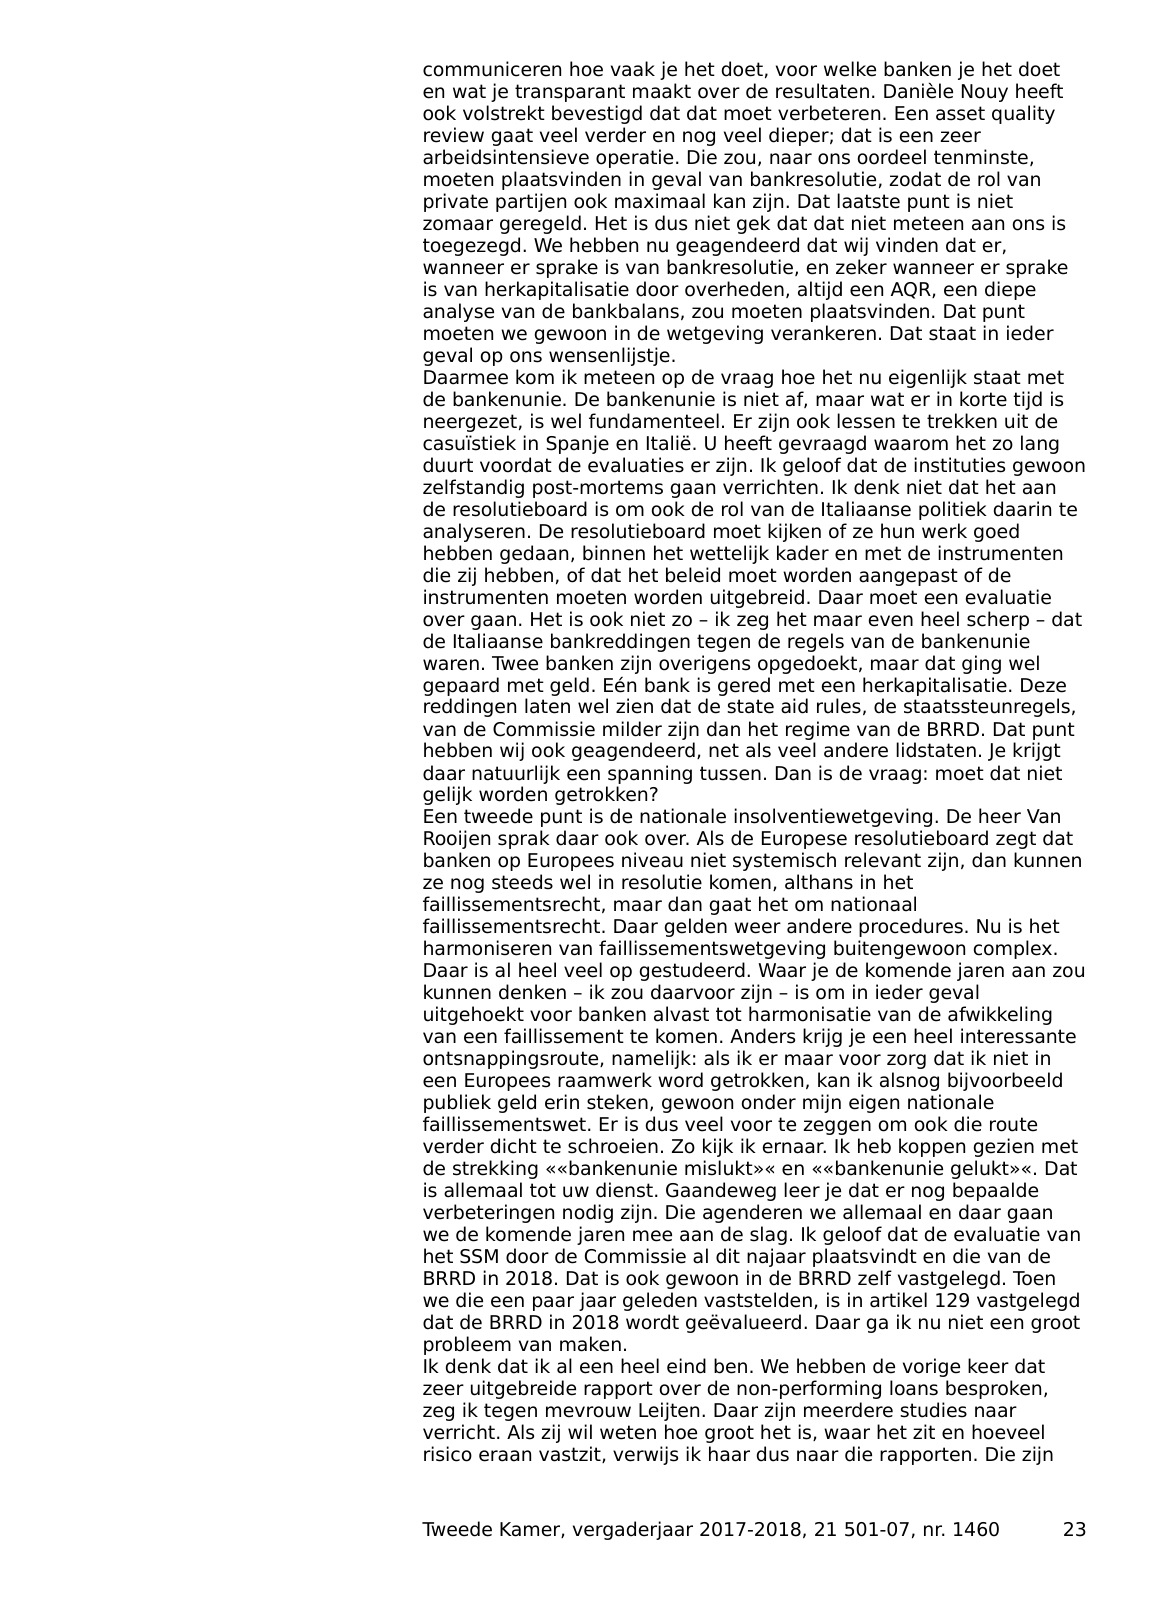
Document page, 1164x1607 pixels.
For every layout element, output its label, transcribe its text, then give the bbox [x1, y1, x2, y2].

text Een tweede punt is de nationale insolventiewetgeving. De heer Van Rooijen sprak daar ook over. Als de Europese resolutieboard zegt dat banken op Europees niveau niet systemisch relevant zijn, dan kunnen ze nog steeds wel in resolutie komen, althans in het faillissementsrecht, maar dan gaat het om nationaal faillissementsrecht. Daar gelden weer andere procedures. Nu is het harmoniseren van faillissementswetgeving buitengewoon complex. Daar is al heel veel op gestudeerd. Waar je de komende jaren aan zou kunnen denken – ik zou daarvoor zijn – is om in ieder geval uitgehoekt voor banken alvast tot harmonisatie van de afwikkeling van een faillissement te komen. Anders krijg je een heel interessante ontsnappingsroute, namelijk: als ik er maar voor zorg dat ik niet in een Europees raamwerk word getrokken, kan ik alsnog bijvoorbeeld publiek geld erin steken, gewoon onder mijn eigen nationale faillissementswet. Er is dus veel voor te zeggen om ook die route verder dicht te schroeien. Zo kijk ik ernaar. Ik heb koppen gezien met de strekking ««bankenunie mislukt»« en ««bankenunie gelukt»«. Dat is allemaal tot uw dienst. Gaandeweg leer je dat er nog bepaalde verbeteringen nodig zijn. Die agenderen we allemaal en daar gaan we de komende jaren mee aan de slag. Ik geloof dat de evaluatie van het SSM door de Commissie al dit najaar plaatsvindt en die van de BRRD in 2018. Dat is ook gewoon in de BRRD zelf vastgelegd. Toen we die een paar jaar geleden vaststelden, is in artikel 129 vastgelegd dat de BRRD in 2018 wordt geëvalueerd. Daar ga ik nu niet een groot probleem van maken. [422, 806, 1087, 1356]
text Ik denk dat ik al een heel eind ben. We hebben de vorige keer dat zeer uitgebreide rapport over de non-performing loans besproken, zeg ik tegen mevrouw Leijten. Daar zijn meerdere studies naar verricht. Als zij wil weten hoe groot het is, waar het zit en hoeveel risico eraan vastzit, verwijs ik haar dus naar die rapporten. Die zijn [422, 1356, 1087, 1466]
text communiceren hoe vaak je het doet, voor welke banken je het doet en wat je transparant maakt over de resultaten. Danièle Nouy heeft ook volstrekt bevestigd dat dat moet verbeteren. Een asset quality review gaat veel verder en nog veel dieper; dat is een zeer arbeidsintensieve operatie. Die zou, naar ons oordeel tenminste, moeten plaatsvinden in geval van bankresolutie, zodat de rol van private partijen ook maximaal kan zijn. Dat laatste punt is niet zomaar geregeld. Het is dus niet gek dat dat niet meteen aan ons is toegezegd. We hebben nu geagendeerd dat wij vinden dat er, wanneer er sprake is van bankresolutie, en zeker wanneer er sprake is van herkapitalisatie door overheden, altijd een AQR, een diepe analyse van de bankbalans, zou moeten plaatsvinden. Dat punt moeten we gewoon in de wetgeving verankeren. Dat staat in ieder geval op ons wensenlijstje. [422, 59, 1087, 367]
text Daarmee kom ik meteen op de vraag hoe het nu eigenlijk staat met de bankenunie. De bankenunie is niet af, maar wat er in korte tijd is neergezet, is wel fundamenteel. Er zijn ook lessen te trekken uit de casuïstiek in Spanje en Italië. U heeft gevraagd waarom het zo lang duurt voordat de evaluaties er zijn. Ik geloof dat de instituties gewoon zelfstandig post-mortems gaan verrichten. Ik denk niet dat het aan de resolutieboard is om ook de rol van de Italiaanse politiek daarin te analyseren. De resolutieboard moet kijken of ze hun werk goed hebben gedaan, binnen het wettelijk kader en met de instrumenten die zij hebben, of dat het beleid moet worden aangepast of de instrumenten moeten worden uitgebreid. Daar moet een evaluatie over gaan. Het is ook niet zo – ik zeg het maar even heel scherp – dat de Italiaanse bankreddingen tegen de regels van de bankenunie waren. Twee banken zijn overigens opgedoekt, maar dat ging wel gepaard met geld. Eén bank is gered met een herkapitalisatie. Deze reddingen laten wel zien dat de state aid rules, de staatssteunregels, van de Commissie milder zijn dan het regime van de BRRD. Dat punt hebben wij ook geagendeerd, net als veel andere lidstaten. Je krijgt daar natuurlijk een spanning tussen. Dan is de vraag: moet dat niet gelijk worden getrokken? [422, 367, 1087, 806]
